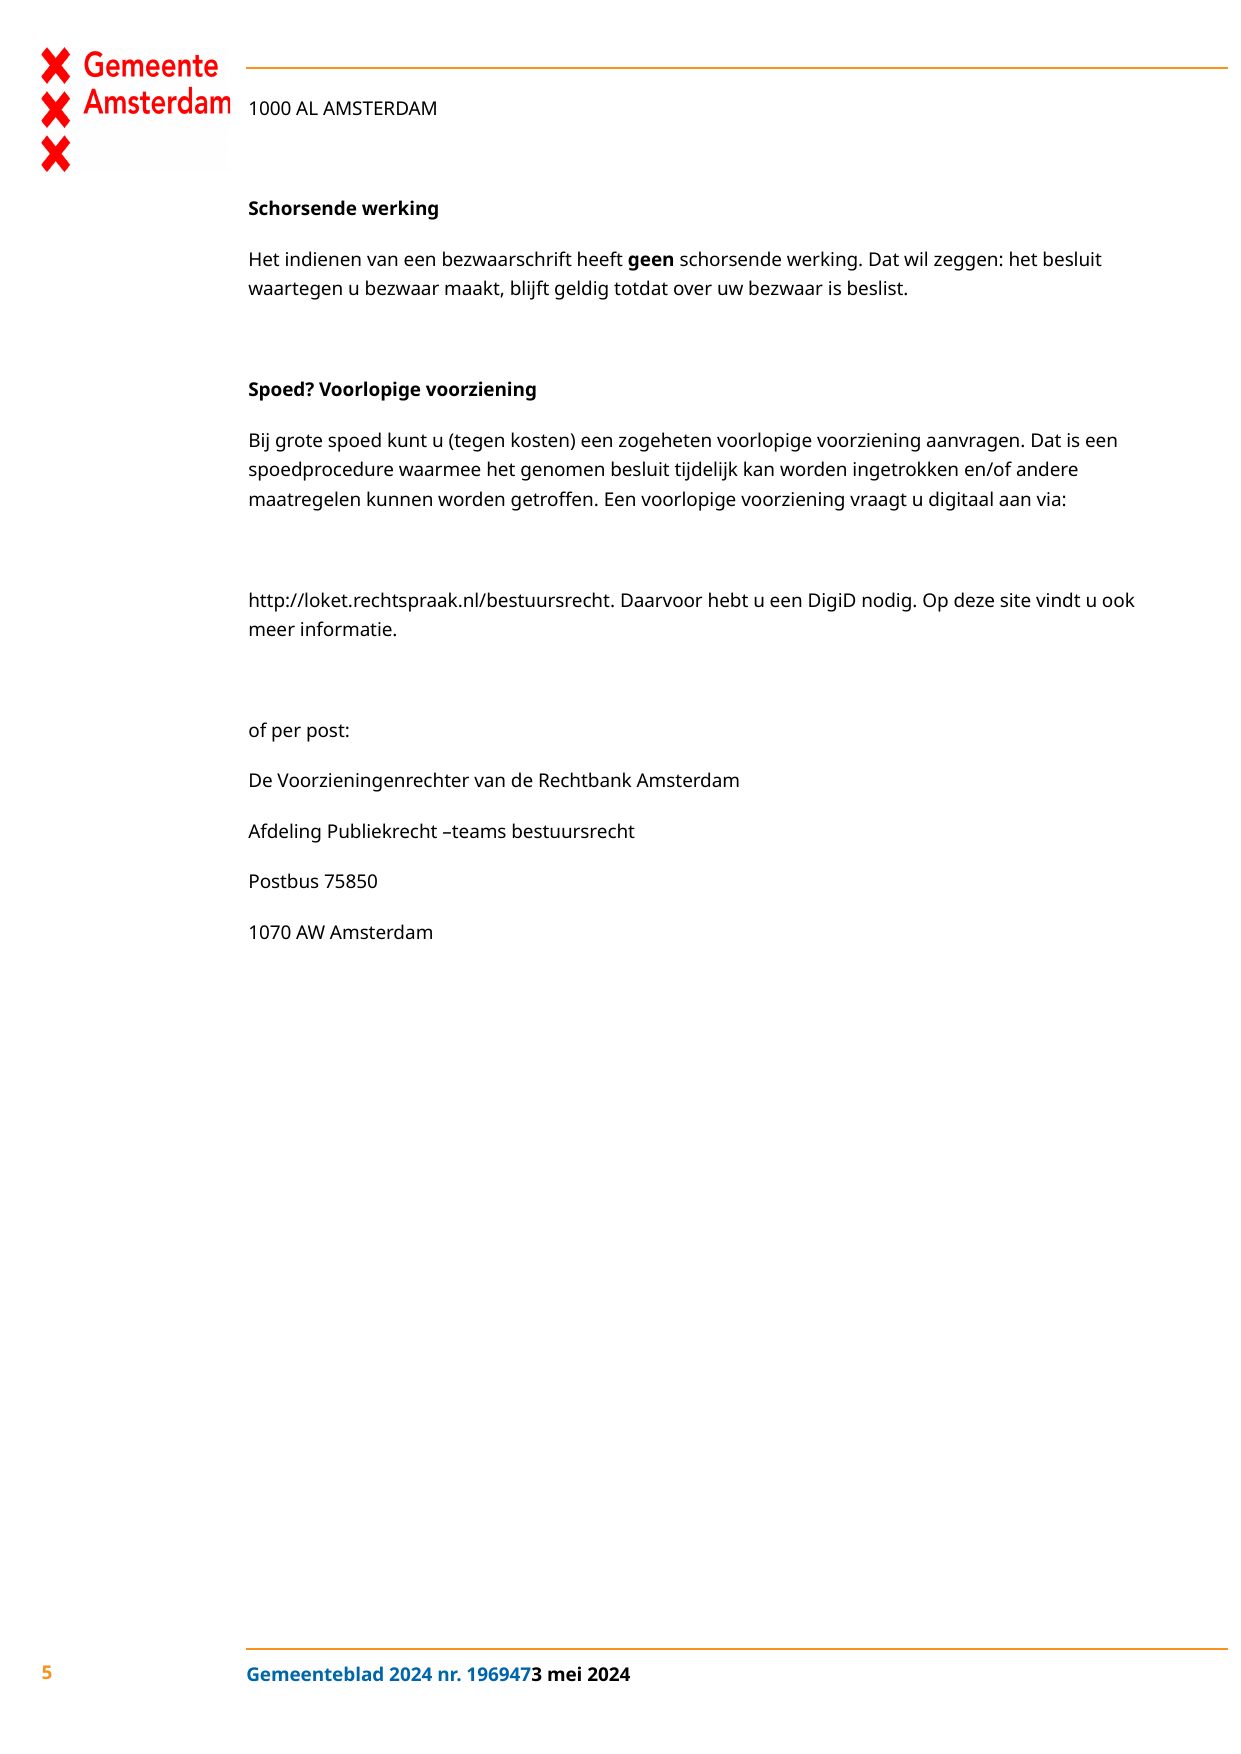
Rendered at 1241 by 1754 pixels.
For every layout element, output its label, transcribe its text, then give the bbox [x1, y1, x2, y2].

text Afdeling Publiekrecht –teams bestuursrecht [248, 818, 1152, 844]
text Bij grote spoed kunt u (tegen kosten) een zogeheten voorlopige voorziening aanvragen. Dat is een spoedprocedure waarmee het genomen besluit tijdelijk kan worden ingetrokken en/of andere maatregelen kunnen worden getroffen. Een voorlopige voorziening vraagt u digitaal aan via: [248, 427, 1152, 512]
text De Voorzieningenrechter van de Rechtbank Amsterdam [248, 768, 1152, 793]
text Postbus 75850 [248, 868, 1152, 894]
text http://loket.rechtspraak.nl/bestuursrecht. Daarvoor hebt u een DigiD nodig. Op deze site vindt u ook meer informatie. [248, 587, 1152, 642]
text Schorsende werking [248, 196, 1152, 221]
text Spoed? Voorlopige voorziening [248, 376, 1152, 402]
picture [41, 47, 231, 172]
text 1070 AW Amsterdam [248, 919, 1152, 945]
text 1000 AL AMSTERDAM [248, 95, 1152, 121]
text of per post: [248, 717, 1152, 743]
text Het indienen van een bezwaarschrift heeft geen schorsende werking. Dat wil zeggen: het besluit waartegen u bezwaar maakt, blijft geldig totdat over uw bezwaar is beslist. [248, 246, 1152, 301]
